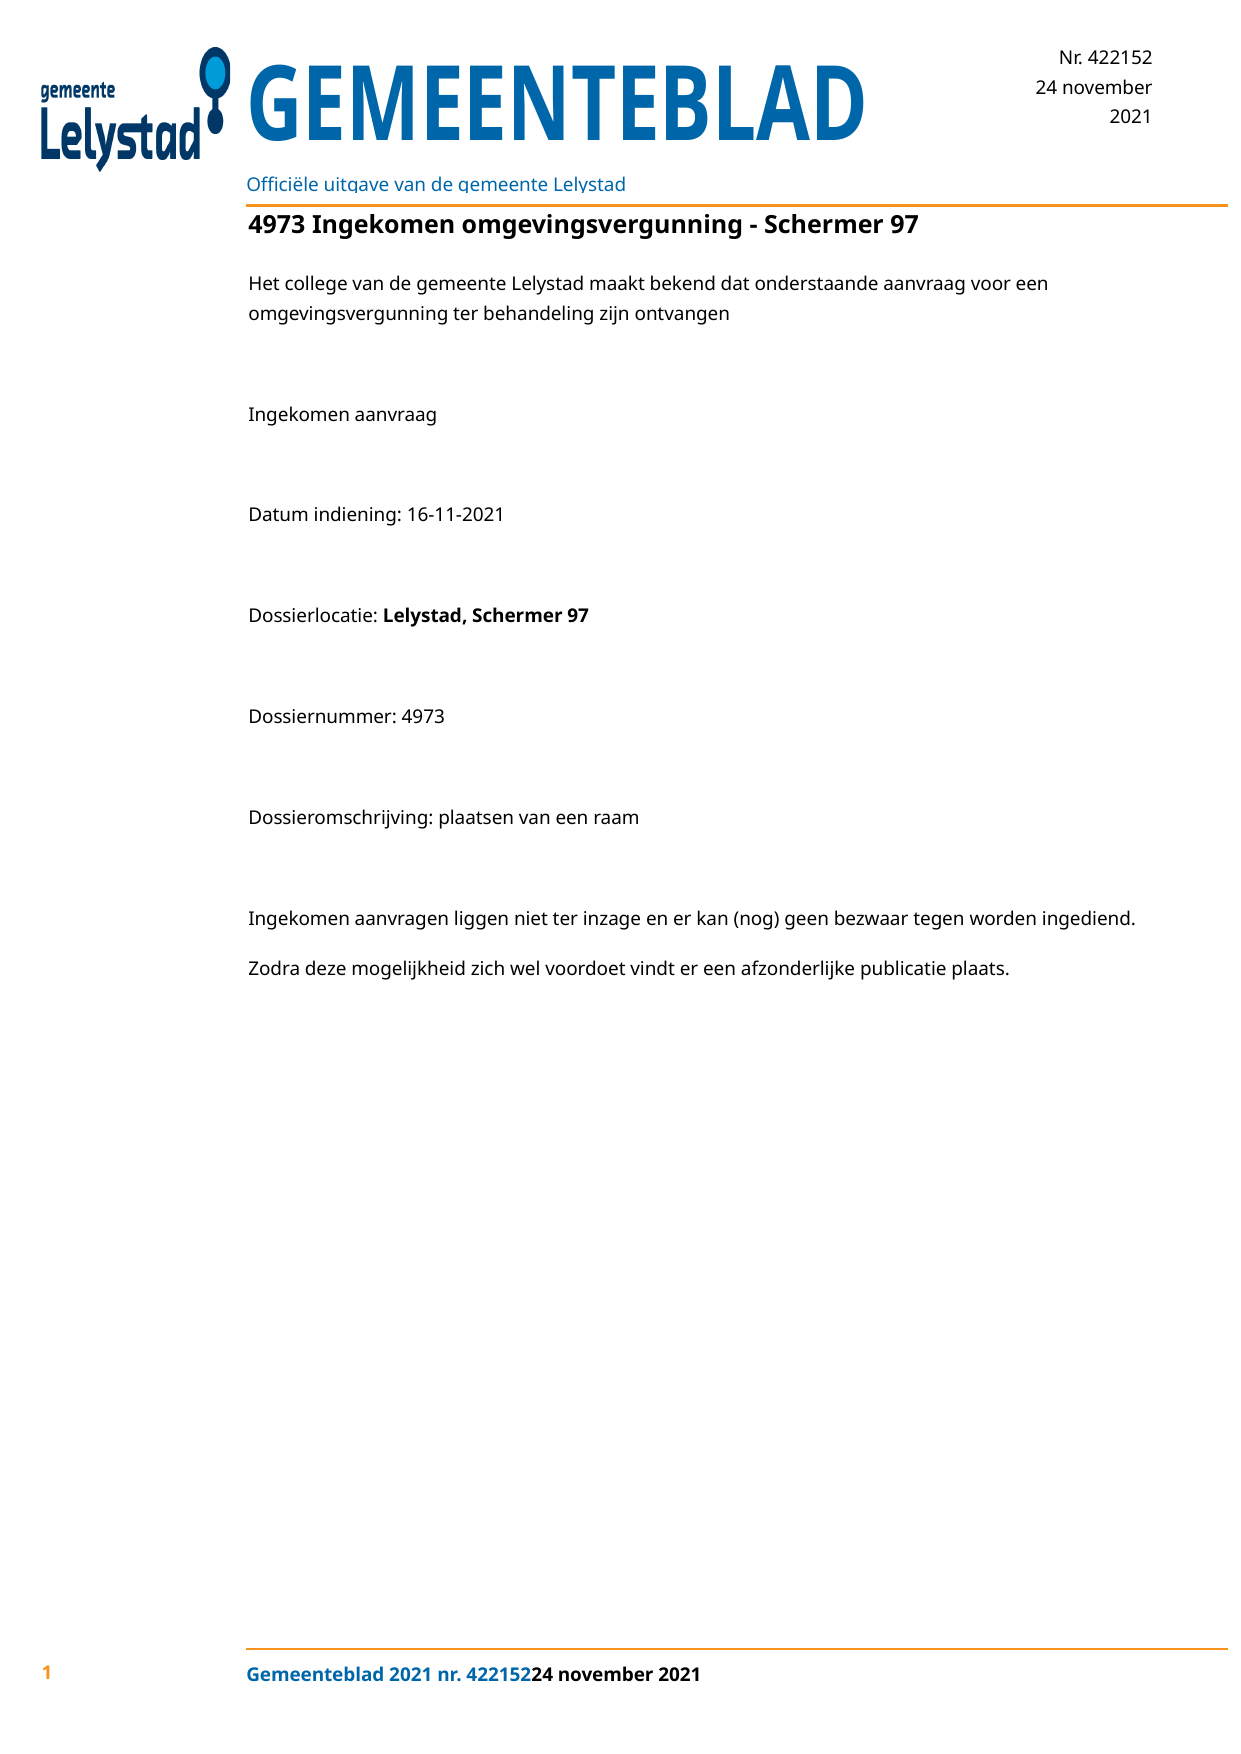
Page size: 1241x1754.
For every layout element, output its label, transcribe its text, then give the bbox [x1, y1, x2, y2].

text Dossiernummer: 4973 [248, 703, 1152, 729]
text Ingekomen aanvraag [248, 401, 1152, 426]
text Zodra deze mogelijkheid zich wel voordoet vindt er een afzonderlijke publicatie plaats. [248, 955, 1152, 981]
text Het college van de gemeente Lelystad maakt bekend dat onderstaande aanvraag voor een omgevingsvergunning ter behandeling zijn ontvangen [248, 270, 1152, 326]
picture [41, 47, 231, 172]
text Datum indiening: 16-11-2021 [248, 502, 1152, 527]
text 4973 Ingekomen omgevingsvergunning - Schermer 97 [248, 207, 1152, 241]
text Dossierlocatie: Lelystad, Schermer 97 [248, 602, 1152, 628]
text Ingekomen aanvragen liggen niet ter inzage en er kan (nog) geen bezwaar tegen worden ingediend. [248, 905, 1152, 931]
text Dossieromschrijving: plaatsen van een raam [248, 804, 1152, 830]
